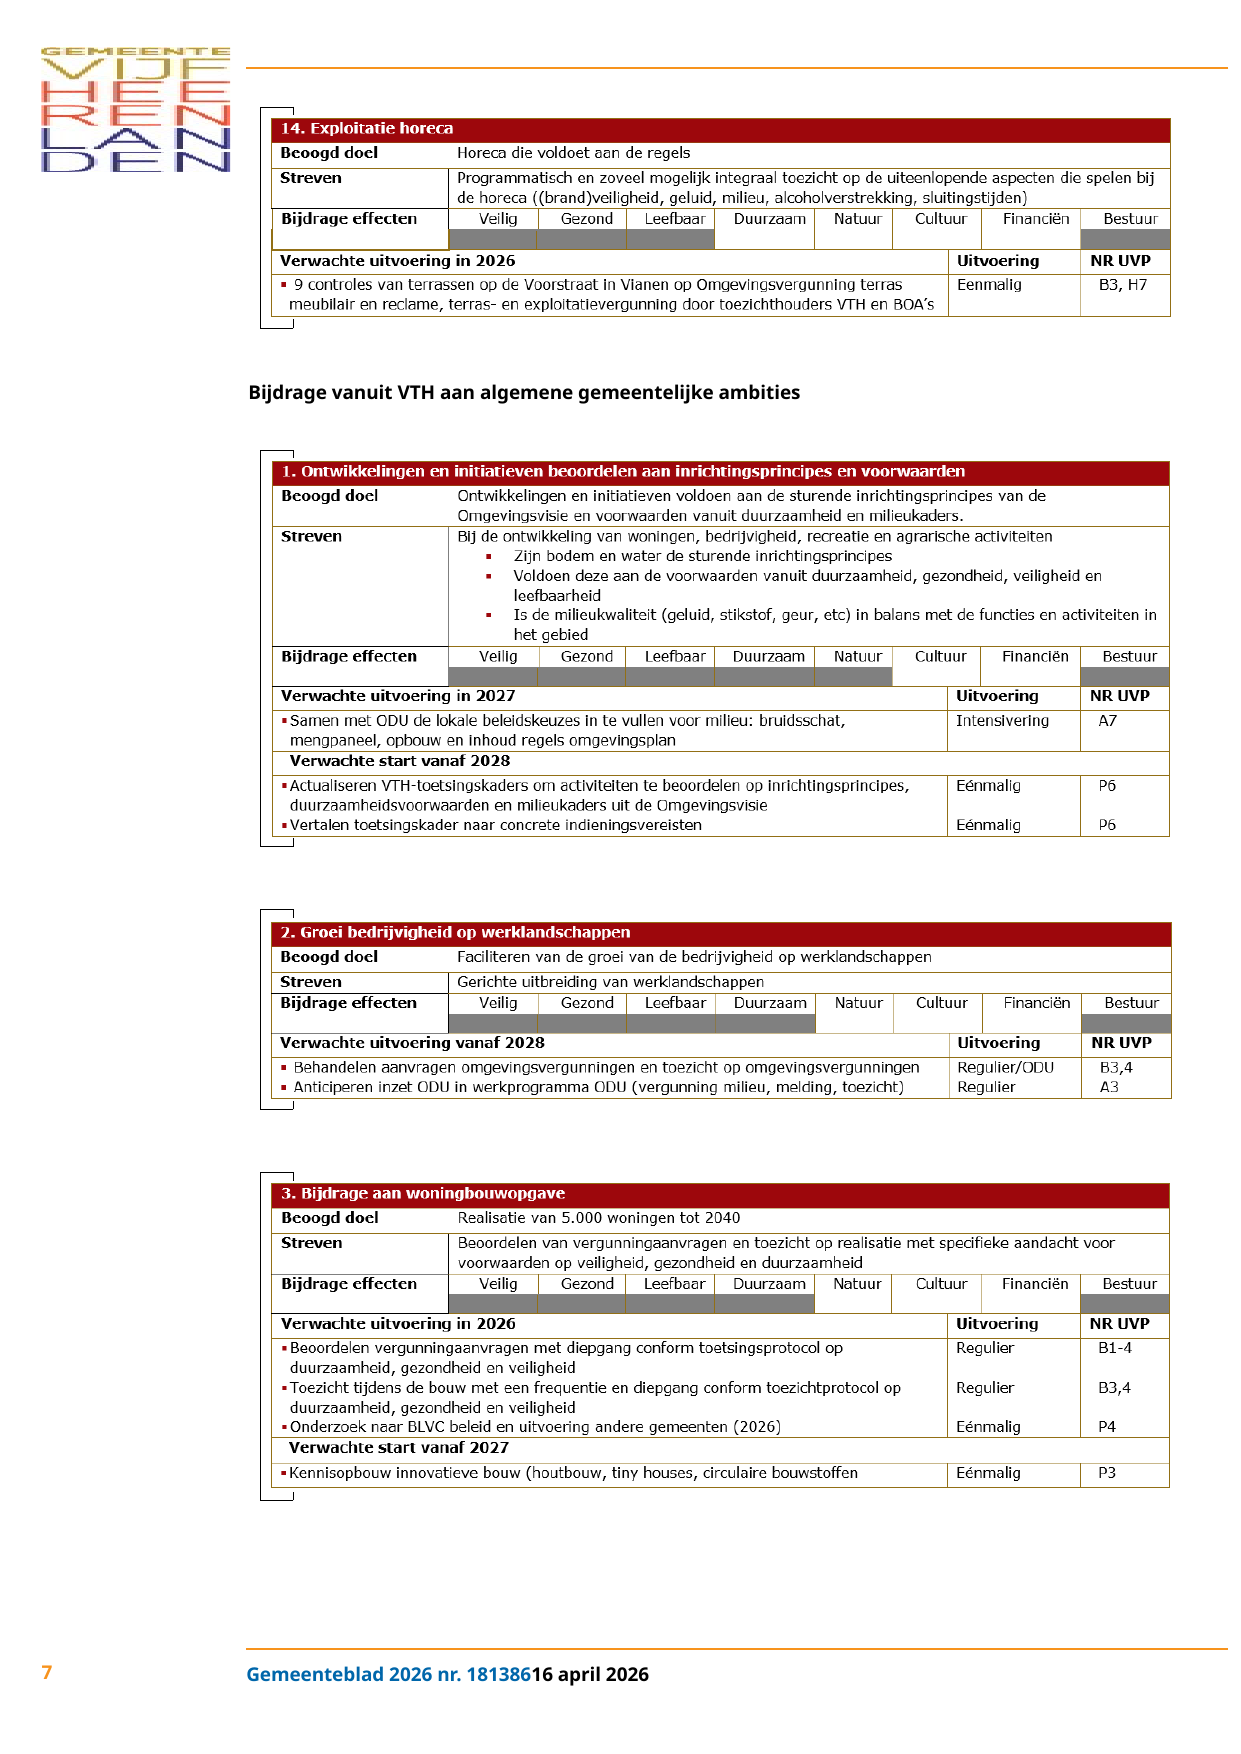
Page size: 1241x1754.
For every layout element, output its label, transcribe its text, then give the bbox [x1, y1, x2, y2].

picture [268, 115, 1173, 319]
picture [268, 1181, 1173, 1492]
text Bijdrage vanuit VTH aan algemene gemeentelijke ambities [248, 379, 1152, 405]
picture [41, 47, 231, 172]
picture [268, 918, 1173, 1101]
picture [268, 458, 1173, 838]
